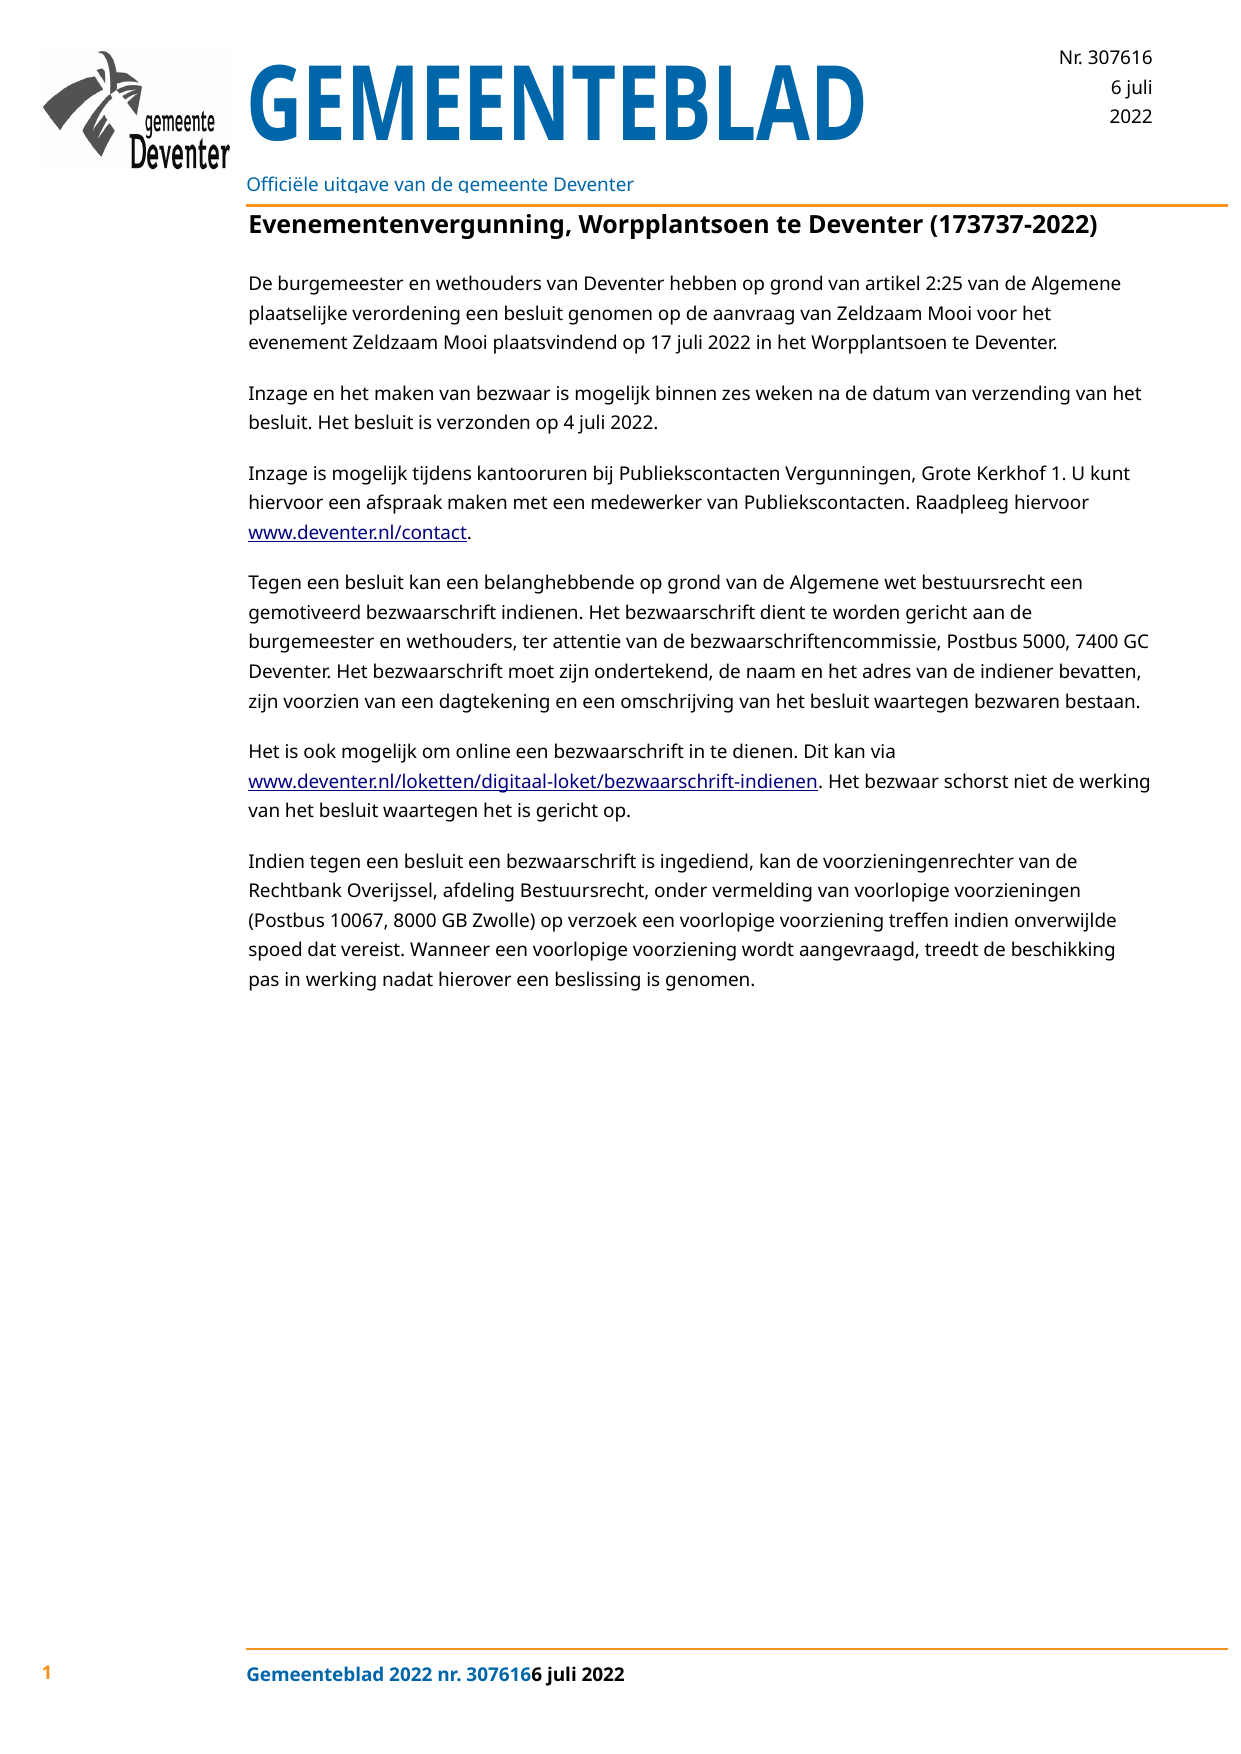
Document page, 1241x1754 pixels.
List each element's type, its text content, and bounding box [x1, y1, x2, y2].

text Evenementenvergunning, Worpplantsoen te Deventer (173737-2022) [248, 207, 1152, 241]
text Inzage en het maken van bezwaar is mogelijk binnen zes weken na de datum van verzending van het besluit. Het besluit is verzonden op 4 juli 2022. [248, 380, 1152, 435]
text Inzage is mogelijk tijdens kantooruren bij Publiekscontacten Vergunningen, Grote Kerkhof 1. U kunt hiervoor een afspraak maken met een medewerker van Publiekscontacten. Raadpleeg hiervoor www.deventer.nl/contact. [248, 460, 1152, 545]
picture [41, 47, 231, 172]
text De burgemeester en wethouders van Deventer hebben op grond van artikel 2:25 van de Algemene plaatselijke verordening een besluit genomen op de aanvraag van Zeldzaam Mooi voor het evenement Zeldzaam Mooi plaatsvindend op 17 juli 2022 in het Worpplantsoen te Deventer. [248, 270, 1152, 355]
text Het is ook mogelijk om online een bezwaarschrift in te dienen. Dit kan via www.deventer.nl/loketten/digitaal-loket/bezwaarschrift-indienen. Het bezwaar schorst niet de werking van het besluit waartegen het is gericht op. [248, 738, 1152, 823]
text Tegen een besluit kan een belanghebbende op grond van de Algemene wet bestuursrecht een gemotiveerd bezwaarschrift indienen. Het bezwaarschrift dient te worden gericht aan de burgemeester en wethouders, ter attentie van de bezwaarschriftencommissie, Postbus 5000, 7400 GC Deventer. Het bezwaarschrift moet zijn ondertekend, de naam en het adres van de indiener bevatten, zijn voorzien van een dagtekening en een omschrijving van het besluit waartegen bezwaren bestaan. [248, 569, 1152, 713]
text Indien tegen een besluit een bezwaarschrift is ingediend, kan de voorzieningenrechter van de Rechtbank Overijssel, afdeling Bestuursrecht, onder vermelding van voorlopige voorzieningen (Postbus 10067, 8000 GB Zwolle) op verzoek een voorlopige voorziening treffen indien onverwijlde spoed dat vereist. Wanneer een voorlopige voorziening wordt aangevraagd, treedt de beschikking pas in werking nadat hierover een beslissing is genomen. [248, 848, 1152, 992]
